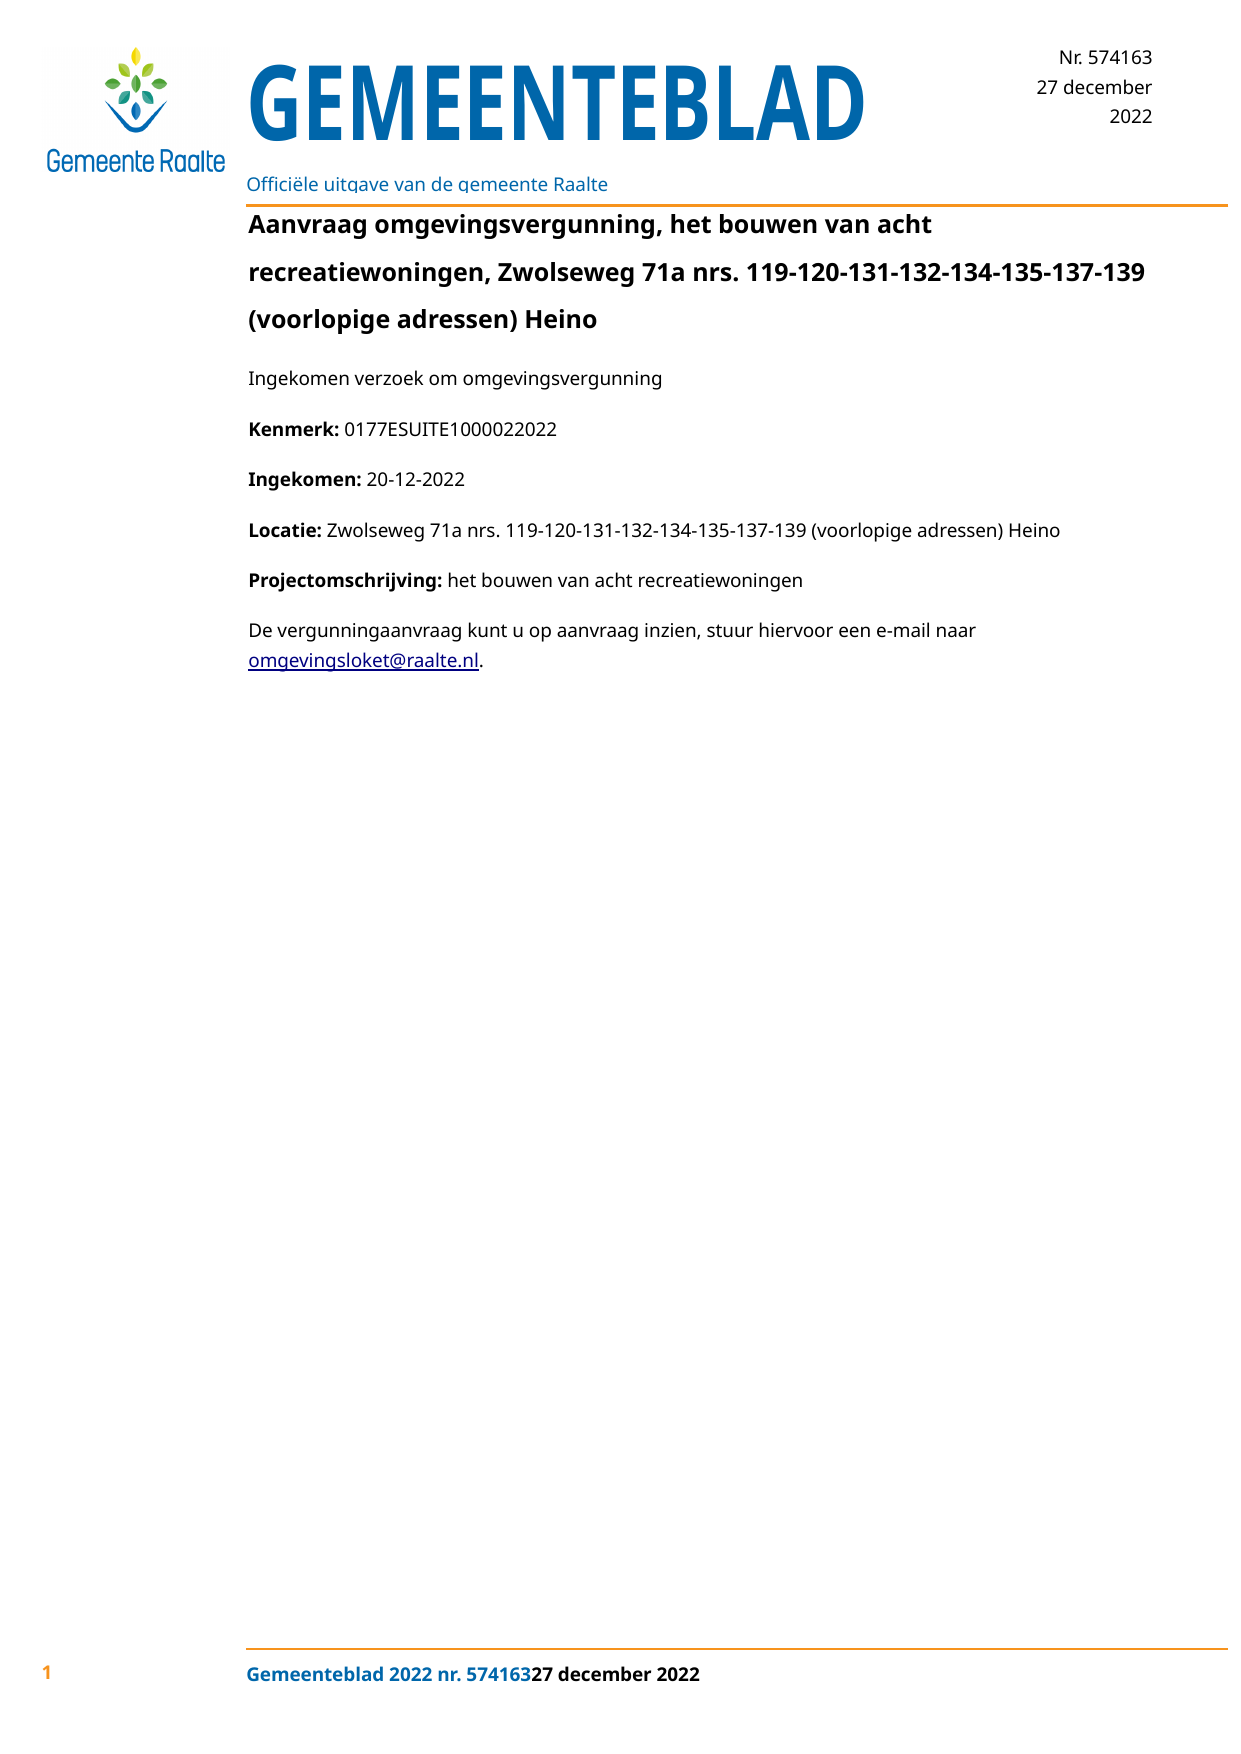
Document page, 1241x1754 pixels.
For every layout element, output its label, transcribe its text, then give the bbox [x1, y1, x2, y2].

text Projectomschrijving: het bouwen van acht recreatiewoningen [248, 567, 1152, 593]
text De vergunningaanvraag kunt u op aanvraag inzien, stuur hiervoor een e-mail naar omgevingsloket@raalte.nl. [248, 618, 1152, 673]
picture [41, 47, 231, 172]
text Aanvraag omgevingsvergunning, het bouwen van acht recreatiewoningen, Zwolseweg 71a nrs. 119-120-131-132-134-135-137-139 (voorlopige adressen) Heino [248, 207, 1152, 336]
text Locatie: Zwolseweg 71a nrs. 119-120-131-132-134-135-137-139 (voorlopige adressen) Heino [248, 517, 1152, 542]
text Ingekomen: 20-12-2022 [248, 466, 1152, 492]
text Kenmerk: 0177ESUITE1000022022 [248, 416, 1152, 442]
text Ingekomen verzoek om omgevingsvergunning [248, 366, 1152, 391]
